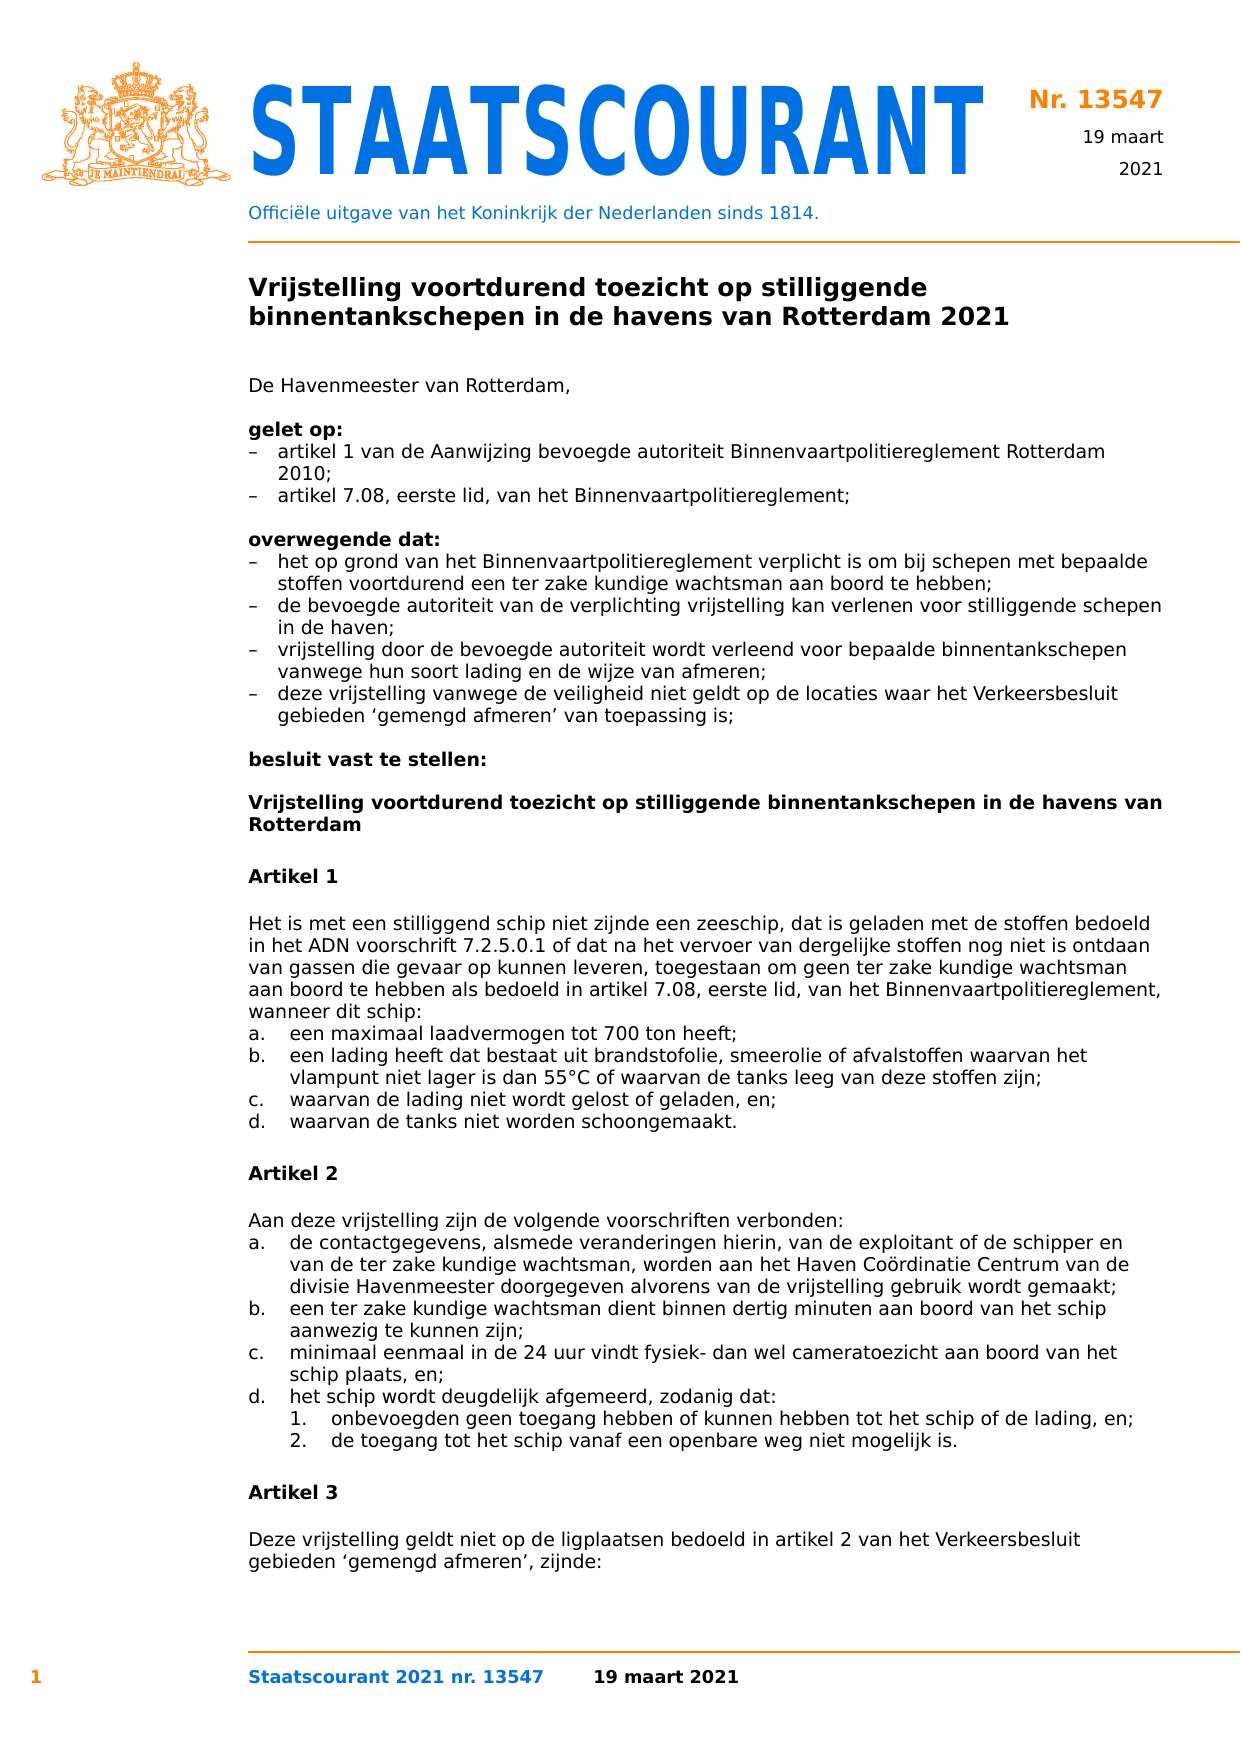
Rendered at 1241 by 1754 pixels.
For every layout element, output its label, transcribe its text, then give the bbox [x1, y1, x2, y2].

text – artikel 1 van de Aanwijzing bevoegde autoriteit Binnenvaartpolitiereglement Rotterdam 2010; [248, 441, 1163, 485]
text – vrijstelling door de bevoegde autoriteit wordt verleend voor bepaalde binnentankschepen vanwege hun soort lading en de wijze van afmeren; [248, 639, 1163, 683]
text b. een lading heeft dat bestaat uit brandstofolie, smeerolie of afvalstoffen waarvan het vlampunt niet lager is dan 55°C of waarvan de tanks leeg van deze stoffen zijn; [248, 1045, 1163, 1089]
table_cell 19 maart [998, 121, 1240, 153]
text c. waarvan de lading niet wordt gelost of geladen, en; [248, 1089, 1163, 1111]
text 1. onbevoegden geen toegang hebben of kunnen hebben tot het schip of de lading, en; [289, 1408, 1163, 1430]
text gelet op: [248, 419, 1163, 441]
text Vrijstelling voortdurend toezicht op stilliggende binnentankschepen in de havens van Rotterdam [248, 792, 1163, 836]
subtitle Artikel 2 [248, 1163, 1163, 1185]
text c. minimaal eenmaal in de 24 uur vindt fysiek- dan wel cameratoezicht aan boord van het schip plaats, en; [248, 1342, 1163, 1386]
text a. de contactgegevens, alsmede veranderingen hierin, van de exploitant of de schipper en van de ter zake kundige wachtsman, worden aan het Haven Coördinatie Centrum van de divisie Havenmeester doorgegeven alvorens van de vrijstelling gebruik wordt gemaakt; [248, 1232, 1163, 1298]
text d. het schip wordt deugdelijk afgemeerd, zodanig dat: [248, 1386, 1163, 1408]
text Deze vrijstelling geldt niet op de ligplaatsen bedoeld in artikel 2 van het Verkeersbesluit gebieden ‘gemengd afmeren’, zijnde: [248, 1529, 1163, 1573]
text De Havenmeester van Rotterdam, [248, 375, 1163, 397]
text besluit vast te stellen: [248, 748, 1163, 770]
text a. een maximaal laadvermogen tot 700 ton heeft; [248, 1023, 1163, 1045]
subtitle Artikel 1 [248, 866, 1163, 888]
table_header Nr. 13547 [998, 62, 1240, 121]
text Het is met een stilliggend schip niet zijnde een zeeschip, dat is geladen met de stoffen bedoeld in het ADN voorschrift 7.2.5.0.1 of dat na het vervoer van dergelijke stoffen nog niet is ontdaan van gassen die gevaar op kunnen leveren, toegestaan om geen ter zake kundige wachtsman aan boord te hebben als bedoeld in artikel 7.08, eerste lid, van het Binnenvaartpolitiereglement, wanneer dit schip: [248, 913, 1163, 1023]
text – de bevoegde autoriteit van de verplichting vrijstelling kan verlenen voor stilliggende schepen in de haven; [248, 595, 1163, 639]
table_cell Officiële uitgave van het Koninkrijk der Nederlanden sinds 1814. [248, 203, 1240, 241]
text overwegende dat: [248, 529, 1163, 551]
text d. waarvan de tanks niet worden schoongemaakt. [248, 1111, 1163, 1133]
table_header STAATSCOURANT [248, 62, 998, 203]
text – deze vrijstelling vanwege de veiligheid niet geldt op de locaties waar het Verkeersbesluit gebieden ‘gemengd afmeren’ van toepassing is; [248, 683, 1163, 727]
table_cell 2021 [998, 153, 1240, 203]
picture [41, 62, 231, 186]
text – het op grond van het Binnenvaartpolitiereglement verplicht is om bij schepen met bepaalde stoffen voortdurend een ter zake kundige wachtsman aan boord te hebben; [248, 551, 1163, 595]
text b. een ter zake kundige wachtsman dient binnen dertig minuten aan boord van het schip aanwezig te kunnen zijn; [248, 1298, 1163, 1342]
text Aan deze vrijstelling zijn de volgende voorschriften verbonden: [248, 1210, 1163, 1232]
text – artikel 7.08, eerste lid, van het Binnenvaartpolitiereglement; [248, 485, 1163, 507]
table_header [25, 62, 248, 241]
text 2. de toegang tot het schip vanaf een openbare weg niet mogelijk is. [289, 1430, 1163, 1452]
subtitle Vrijstelling voortdurend toezicht op stilliggende binnentankschepen in de havens van Rotterdam 2021 [248, 273, 1163, 331]
subtitle Artikel 3 [248, 1482, 1163, 1504]
